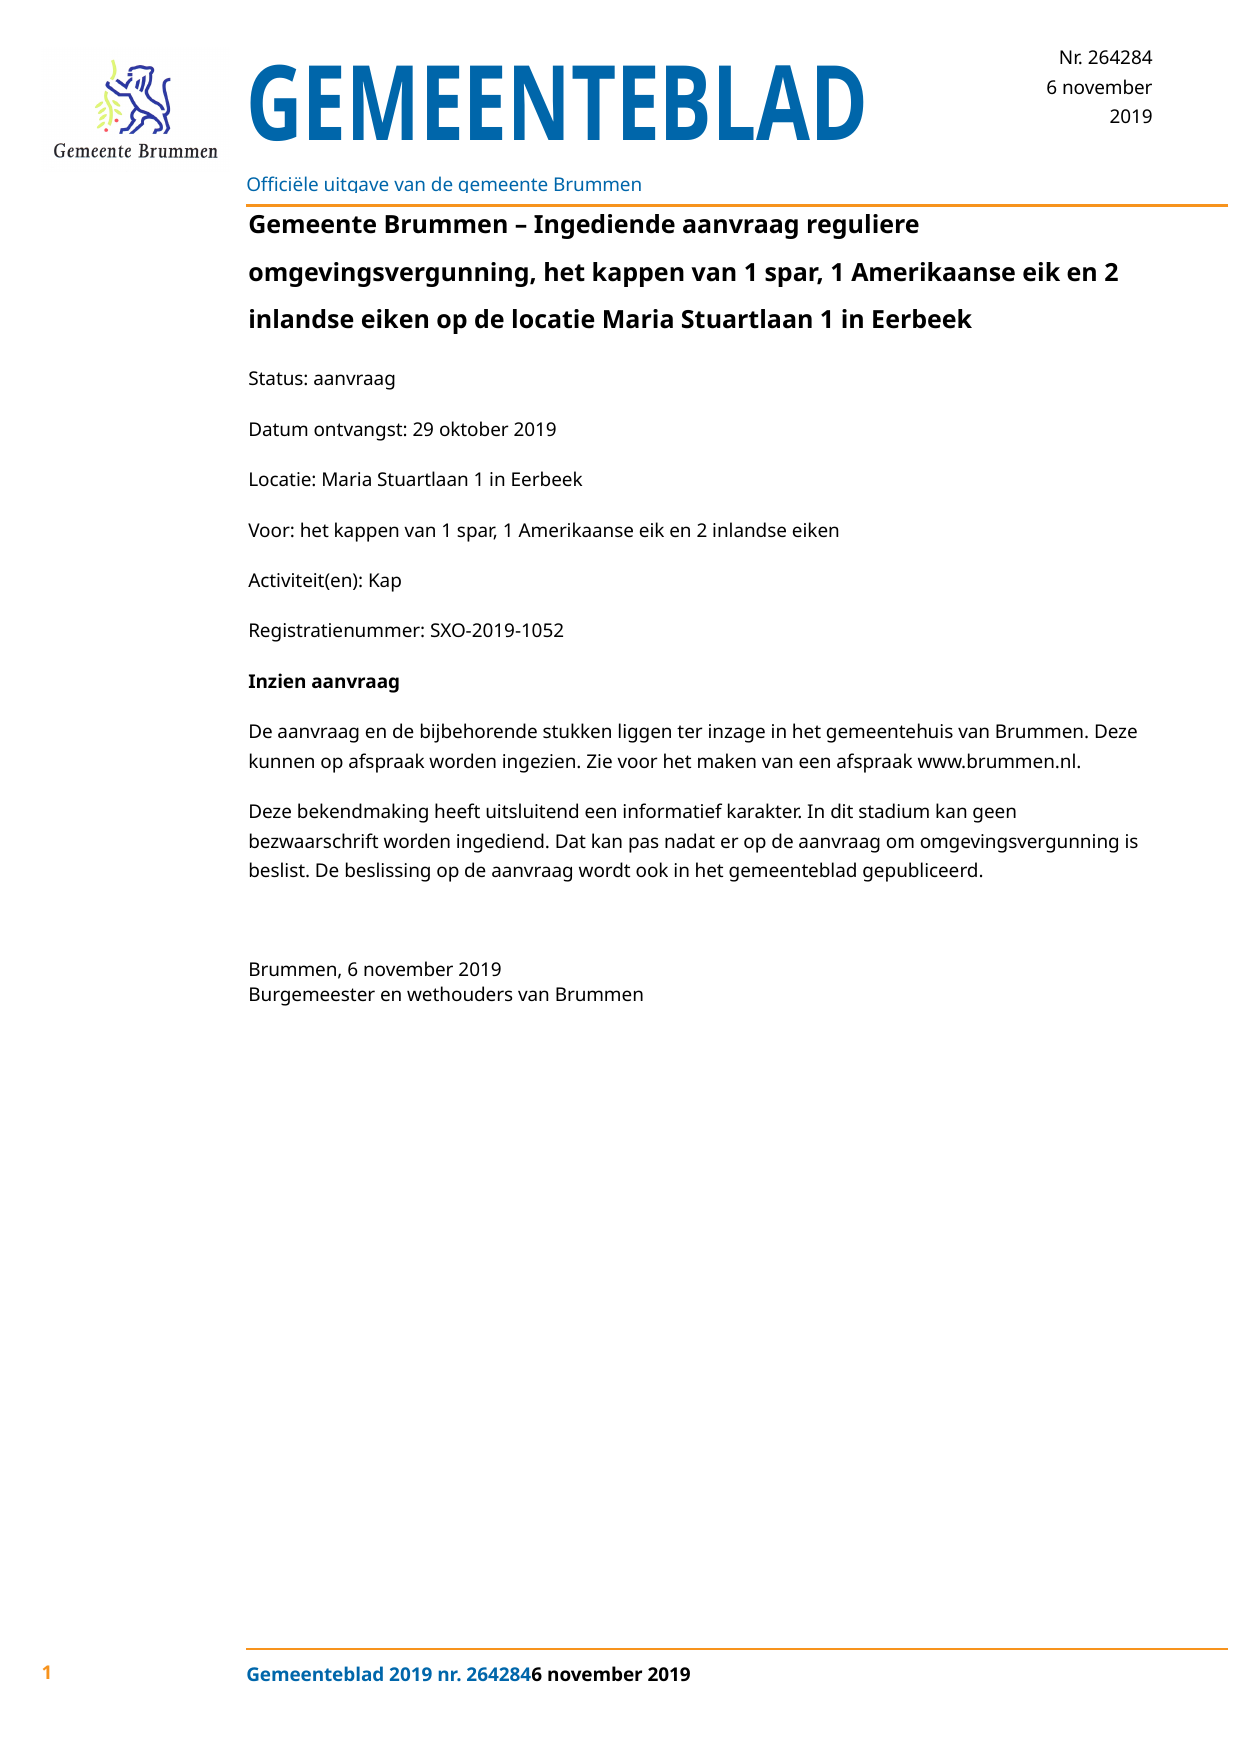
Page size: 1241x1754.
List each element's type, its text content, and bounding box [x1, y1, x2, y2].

picture [41, 47, 231, 172]
text Deze bekendmaking heeft uitsluitend een informatief karakter. In dit stadium kan geen bezwaarschrift worden ingediend. Dat kan pas nadat er op de aanvraag om omgevingsvergunning is beslist. De beslissing op de aanvraag wordt ook in het gemeenteblad gepubliceerd. [248, 798, 1152, 883]
text Inzien aanvraag [248, 668, 1152, 694]
text Locatie: Maria Stuartlaan 1 in Eerbeek [248, 466, 1152, 492]
text Gemeente Brummen – Ingediende aanvraag reguliere omgevingsvergunning, het kappen van 1 spar, 1 Amerikaanse eik en 2 inlandse eiken op de locatie Maria Stuartlaan 1 in Eerbeek [248, 207, 1152, 336]
text Activiteit(en): Kap [248, 567, 1152, 593]
text Datum ontvangst: 29 oktober 2019 [248, 416, 1152, 442]
text De aanvraag en de bijbehorende stukken liggen ter inzage in het gemeentehuis van Brummen. Deze kunnen op afspraak worden ingezien. Zie voor het maken van een afspraak www.brummen.nl. [248, 718, 1152, 774]
text Burgemeester en wethouders van Brummen [248, 982, 1152, 1007]
text Voor: het kappen van 1 spar, 1 Amerikaanse eik en 2 inlandse eiken [248, 517, 1152, 542]
text Status: aanvraag [248, 366, 1152, 391]
text Brummen, 6 november 2019 [248, 956, 1152, 982]
text Registratienummer: SXO-2019-1052 [248, 618, 1152, 643]
